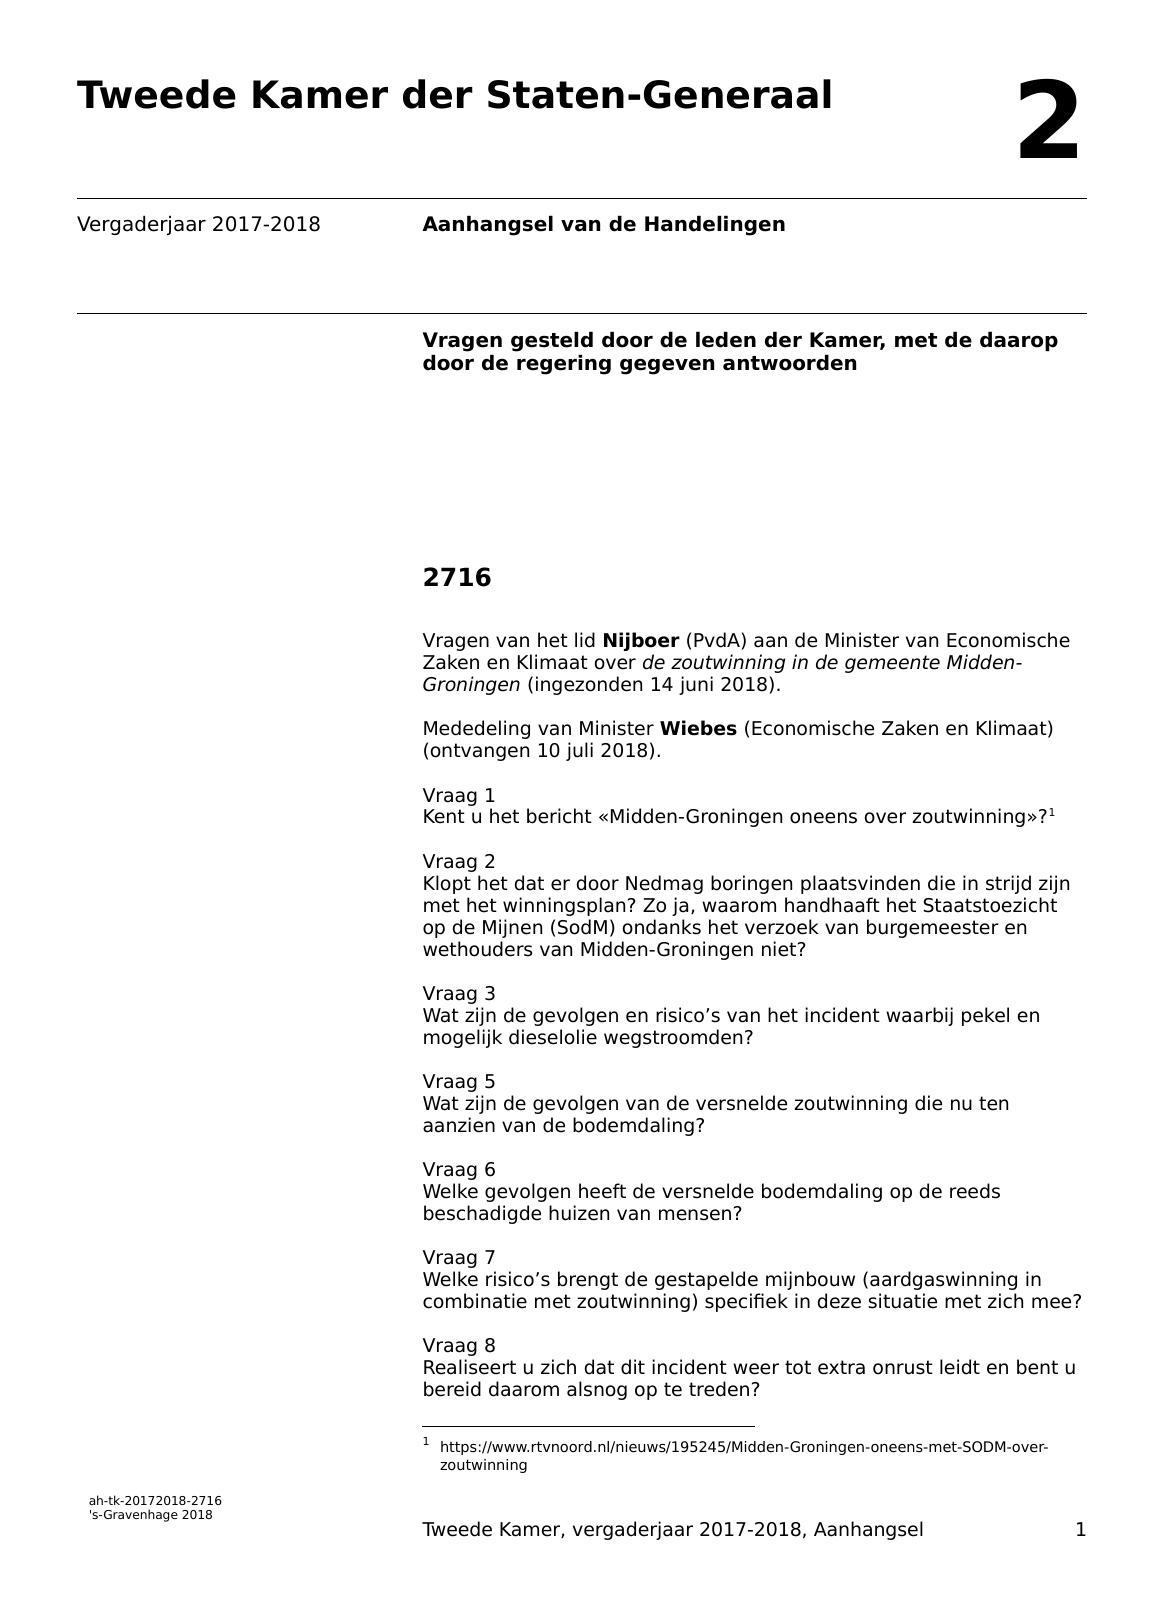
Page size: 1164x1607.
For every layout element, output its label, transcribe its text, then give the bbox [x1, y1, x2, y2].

text Wat zijn de gevolgen van de versnelde zoutwinning die nu ten aanzien van de bodemdaling? [422, 1093, 1087, 1137]
text Realiseert u zich dat dit incident weer tot extra onrust leidt en bent u bereid daarom alsnog op te treden? [422, 1357, 1087, 1401]
text Kent u het bericht «Midden-Groningen oneens over zoutwinning»? [422, 806, 1087, 828]
text Vragen van het lid Nijboer (PvdA) aan de Minister van Economische Zaken en Klimaat over de zoutwinning in de gemeente Midden-Groningen (ingezonden 14 juni 2018). [422, 630, 1087, 696]
text ah-tk-20172018-2716 [88, 1494, 323, 1508]
text Vraag 6 [422, 1159, 1087, 1181]
text 2716 [422, 563, 1087, 592]
table_cell [77, 314, 422, 375]
table_header Tweede Kamer der Staten-Generaal [77, 59, 886, 198]
text Welke risico’s brengt de gestapelde mijnbouw (aardgaswinning in combinatie met zoutwinning) specifiek in deze situatie met zich mee? [422, 1269, 1087, 1313]
table_cell Aanhangsel van de Handelingen [422, 199, 1087, 313]
text Mededeling van Minister Wiebes (Economische Zaken en Klimaat) (ontvangen 10 juli 2018). [422, 718, 1087, 762]
text Vraag 2 [422, 851, 1087, 873]
text Wat zijn de gevolgen en risico’s van het incident waarbij pekel en mogelijk dieselolie wegstroomden? [422, 1005, 1087, 1049]
text 's-Gravenhage 2018 [88, 1508, 323, 1522]
text Klopt het dat er door Nedmag boringen plaatsvinden die in strijd zijn met het winningsplan? Zo ja, waarom handhaaft het Staatstoezicht op de Mijnen (SodM) ondanks het verzoek van burgemeester en wethouders van Midden-Groningen niet? [422, 873, 1087, 961]
table_cell Vragen gesteld door de leden der Kamer, met de daarop door de regering gegeven antwoorden [422, 314, 1087, 375]
text Vraag 1 [422, 784, 1087, 806]
text Vraag 3 [422, 983, 1087, 1005]
table_cell Vergaderjaar 2017-2018 [77, 199, 422, 313]
text Vraag 5 [422, 1071, 1087, 1093]
table_header 2 [886, 59, 1087, 198]
text Welke gevolgen heeft de versnelde bodemdaling op de reeds beschadigde huizen van mensen? [422, 1181, 1087, 1225]
text Vraag 8 [422, 1335, 1087, 1357]
text Vraag 7 [422, 1247, 1087, 1269]
text https://www.rtvnoord.nl/nieuws/195245/Midden-Groningen-oneens-met-SODM-over-zoutwinning [422, 1435, 1087, 1474]
